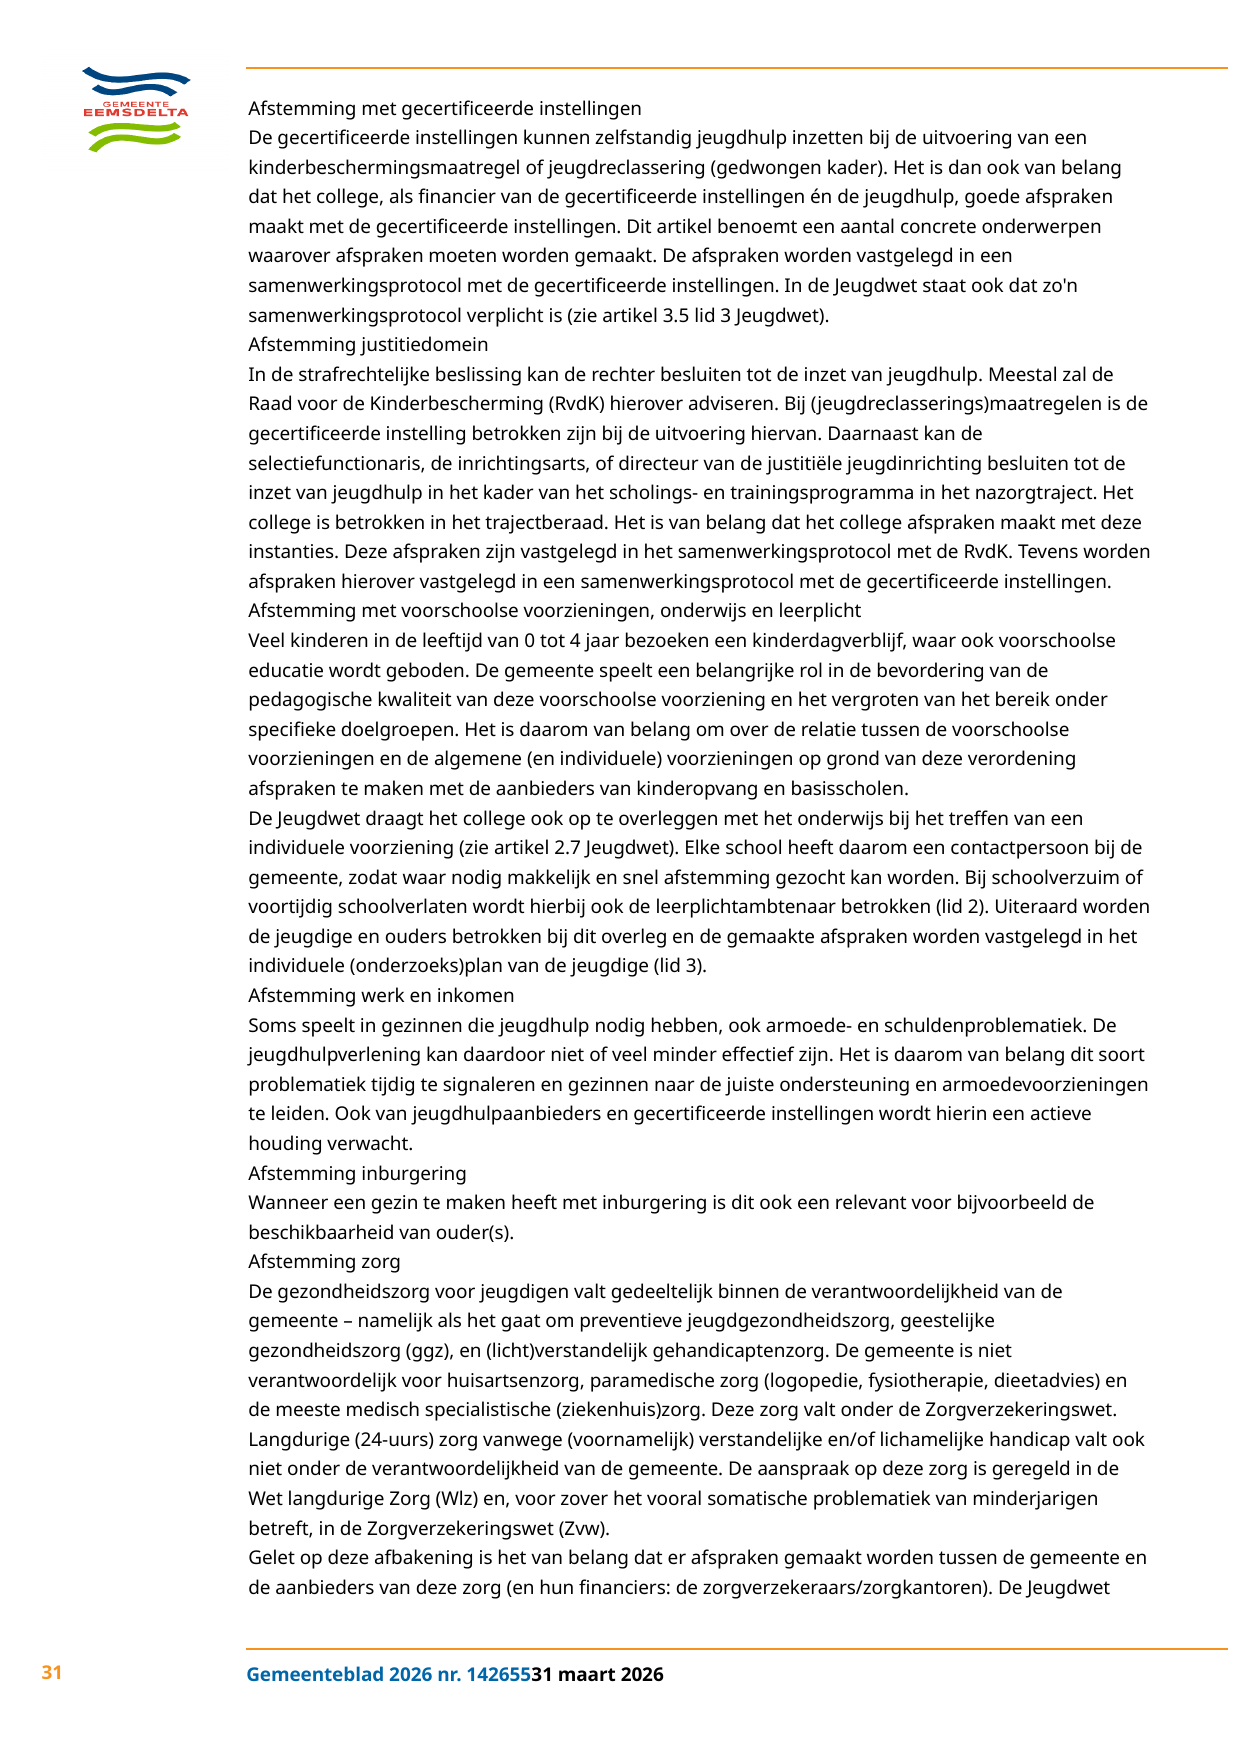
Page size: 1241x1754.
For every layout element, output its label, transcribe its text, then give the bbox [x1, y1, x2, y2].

text Afstemming werk en inkomen [248, 982, 1152, 1008]
text De gezondheidszorg voor jeugdigen valt gedeeltelijk binnen de verantwoordelijkheid van de gemeente – namelijk als het gaat om preventieve jeugdgezondheidszorg, geestelijke gezondheidszorg (ggz), en (licht)verstandelijk gehandicaptenzorg. De gemeente is niet verantwoordelijk voor huisartsenzorg, paramedische zorg (logopedie, fysiotherapie, dieetadvies) en de meeste medisch specialistische (ziekenhuis)zorg. Deze zorg valt onder de Zorgverzekeringswet. Langdurige (24-uurs) zorg vanwege (voornamelijk) verstandelijke en/of lichamelijke handicap valt ook niet onder de verantwoordelijkheid van de gemeente. De aanspraak op deze zorg is geregeld in de Wet langdurige Zorg (Wlz) en, voor zover het vooral somatische problematiek van minderjarigen betreft, in de Zorgverzekeringswet (Zvw). [248, 1278, 1152, 1541]
text Gelet op deze afbakening is het van belang dat er afspraken gemaakt worden tussen de gemeente en de aanbieders van deze zorg (en hun financiers: de zorgverzekeraars/zorgkantoren). De Jeugdwet [248, 1544, 1152, 1600]
picture [41, 47, 231, 172]
text Veel kinderen in de leeftijd van 0 tot 4 jaar bezoeken een kinderdagverblijf, waar ook voorschoolse educatie wordt geboden. De gemeente speelt een belangrijke rol in de bevordering van de pedagogische kwaliteit van deze voorschoolse voorziening en het vergroten van het bereik onder specifieke doelgroepen. Het is daarom van belang om over de relatie tussen de voorschoolse voorzieningen en de algemene (en individuele) voorzieningen op grond van deze verordening afspraken te maken met de aanbieders van kinderopvang en basisscholen. [248, 627, 1152, 801]
text Soms speelt in gezinnen die jeugdhulp nodig hebben, ook armoede- en schuldenproblematiek. De jeugdhulpverlening kan daardoor niet of veel minder effectief zijn. Het is daarom van belang dit soort problematiek tijdig te signaleren en gezinnen naar de juiste ondersteuning en armoedevoorzieningen te leiden. Ook van jeugdhulpaanbieders en gecertificeerde instellingen wordt hierin een actieve houding verwacht. [248, 1012, 1152, 1156]
text De Jeugdwet draagt het college ook op te overleggen met het onderwijs bij het treffen van een individuele voorziening (zie artikel 2.7 Jeugdwet). Elke school heeft daarom een contactpersoon bij de gemeente, zodat waar nodig makkelijk en snel afstemming gezocht kan worden. Bij schoolverzuim of voortijdig schoolverlaten wordt hierbij ook de leerplichtambtenaar betrokken (lid 2). Uiteraard worden de jeugdige en ouders betrokken bij dit overleg en de gemaakte afspraken worden vastgelegd in het individuele (onderzoeks)plan van de jeugdige (lid 3). [248, 805, 1152, 978]
text Afstemming zorg [248, 1248, 1152, 1274]
text Afstemming justitiedomein [248, 331, 1152, 357]
text De gecertificeerde instellingen kunnen zelfstandig jeugdhulp inzetten bij de uitvoering van een kinderbeschermingsmaatregel of jeugdreclassering (gedwongen kader). Het is dan ook van belang dat het college, als financier van de gecertificeerde instellingen én de jeugdhulp, goede afspraken maakt met de gecertificeerde instellingen. Dit artikel benoemt een aantal concrete onderwerpen waarover afspraken moeten worden gemaakt. De afspraken worden vastgelegd in een samenwerkingsprotocol met de gecertificeerde instellingen. In de Jeugdwet staat ook dat zo'n samenwerkingsprotocol verplicht is (zie artikel 3.5 lid 3 Jeugdwet). [248, 124, 1152, 328]
text In de strafrechtelijke beslissing kan de rechter besluiten tot de inzet van jeugdhulp. Meestal zal de Raad voor de Kinderbescherming (RvdK) hierover adviseren. Bij (jeugdreclasserings)maatregelen is de gecertificeerde instelling betrokken zijn bij de uitvoering hiervan. Daarnaast kan de selectiefunctionaris, de inrichtingsarts, of directeur van de justitiële jeugdinrichting besluiten tot de inzet van jeugdhulp in het kader van het scholings‐ en trainingsprogramma in het nazorgtraject. Het college is betrokken in het trajectberaad. Het is van belang dat het college afspraken maakt met deze instanties. Deze afspraken zijn vastgelegd in het samenwerkingsprotocol met de RvdK. Tevens worden afspraken hierover vastgelegd in een samenwerkingsprotocol met de gecertificeerde instellingen. [248, 361, 1152, 594]
text Wanneer een gezin te maken heeft met inburgering is dit ook een relevant voor bijvoorbeeld de beschikbaarheid van ouder(s). [248, 1189, 1152, 1245]
text Afstemming inburgering [248, 1160, 1152, 1186]
text Afstemming met voorschoolse voorzieningen, onderwijs en leerplicht [248, 598, 1152, 623]
text Afstemming met gecertificeerde instellingen [248, 95, 1152, 121]
